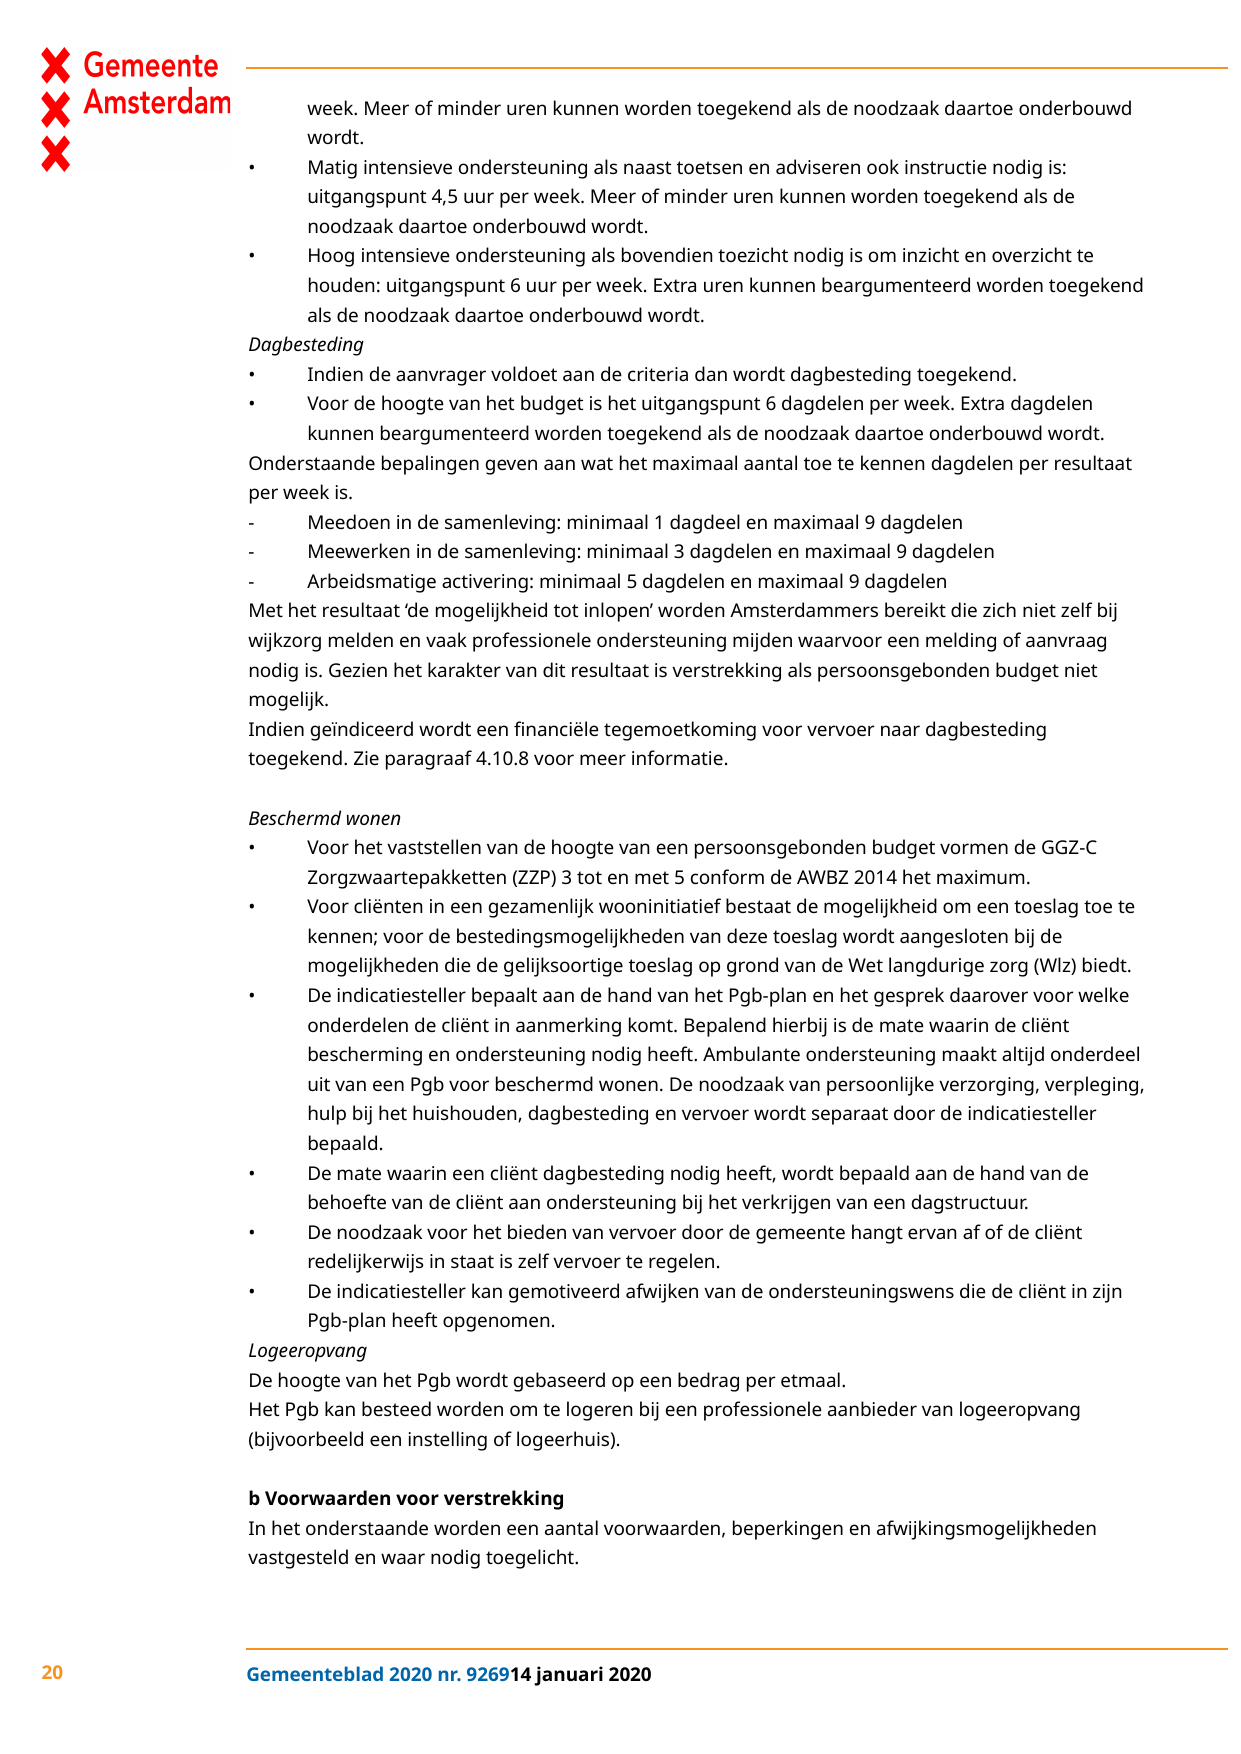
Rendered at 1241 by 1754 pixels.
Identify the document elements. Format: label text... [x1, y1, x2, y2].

text Indien geïndiceerd wordt een financiële tegemoetkoming voor vervoer naar dagbesteding toegekend. Zie paragraaf 4.10.8 voor meer informatie. [248, 716, 1152, 771]
list De indicatiesteller kan gemotiveerd afwijken van de ondersteuningswens die de cliënt in zijn Pgb-plan heeft opgenomen. [248, 1278, 1152, 1333]
text Beschermd wonen [248, 805, 1152, 831]
list Voor het vaststellen van de hoogte van een persoonsgebonden budget vormen de GGZ-C Zorgzwaartepakketten (ZZP) 3 tot en met 5 conform de AWBZ 2014 het maximum. [248, 834, 1152, 890]
list Arbeidsmatige activering: minimaal 5 dagdelen en maximaal 9 dagdelen [248, 568, 1152, 594]
list Meewerken in de samenleving: minimaal 3 dagdelen en maximaal 9 dagdelen [248, 538, 1152, 564]
picture [41, 47, 231, 172]
list Voor de hoogte van het budget is het uitgangspunt 6 dagdelen per week. Extra dagdelen kunnen beargumenteerd worden toegekend als de noodzaak daartoe onderbouwd wordt. [248, 391, 1152, 446]
list Indien de aanvrager voldoet aan de criteria dan wordt dagbesteding toegekend. [248, 361, 1152, 387]
text Met het resultaat ‘de mogelijkheid tot inlopen’ worden Amsterdammers bereikt die zich niet zelf bij wijkzorg melden en vaak professionele ondersteuning mijden waarvoor een melding of aanvraag nodig is. Gezien het karakter van dit resultaat is verstrekking als persoonsgebonden budget niet mogelijk. [248, 598, 1152, 712]
list Hoog intensieve ondersteuning als bovendien toezicht nodig is om inzicht en overzicht te houden: uitgangspunt 6 uur per week. Extra uren kunnen beargumenteerd worden toegekend als de noodzaak daartoe onderbouwd wordt. [248, 243, 1152, 328]
text Dagbesteding [248, 331, 1152, 357]
list Meedoen in de samenleving: minimaal 1 dagdeel en maximaal 9 dagdelen [248, 509, 1152, 535]
text In het onderstaande worden een aantal voorwaarden, beperkingen en afwijkingsmogelijkheden vastgesteld en waar nodig toegelicht. [248, 1515, 1152, 1570]
text b Voorwaarden voor verstrekking [248, 1485, 1152, 1511]
text De hoogte van het Pgb wordt gebaseerd op een bedrag per etmaal. [248, 1367, 1152, 1393]
list De mate waarin een cliënt dagbesteding nodig heeft, wordt bepaald aan de hand van de behoefte van de cliënt aan ondersteuning bij het verkrijgen van een dagstructuur. [248, 1160, 1152, 1215]
text Logeeropvang [248, 1337, 1152, 1363]
text Het Pgb kan besteed worden om te logeren bij een professionele aanbieder van logeeropvang (bijvoorbeeld een instelling of logeerhuis). [248, 1396, 1152, 1452]
list Matig intensieve ondersteuning als naast toetsen en adviseren ook instructie nodig is: uitgangspunt 4,5 uur per week. Meer of minder uren kunnen worden toegekend als de noodzaak daartoe onderbouwd wordt. [248, 154, 1152, 239]
list Voor cliënten in een gezamenlijk wooninitiatief bestaat de mogelijkheid om een toeslag toe te kennen; voor de bestedingsmogelijkheden van deze toeslag wordt aangesloten bij de mogelijkheden die de gelijksoortige toeslag op grond van de Wet langdurige zorg (Wlz) biedt. [248, 893, 1152, 978]
list De indicatiesteller bepaalt aan de hand van het Pgb-plan en het gesprek daarover voor welke onderdelen de cliënt in aanmerking komt. Bepalend hierbij is de mate waarin de cliënt bescherming en ondersteuning nodig heeft. Ambulante ondersteuning maakt altijd onderdeel uit van een Pgb voor beschermd wonen. De noodzaak van persoonlijke verzorging, verpleging, hulp bij het huishouden, dagbesteding en vervoer wordt separaat door de indicatiesteller bepaald. [248, 982, 1152, 1156]
list De noodzaak voor het bieden van vervoer door de gemeente hangt ervan af of de cliënt redelijkerwijs in staat is zelf vervoer te regelen. [248, 1219, 1152, 1274]
text Onderstaande bepalingen geven aan wat het maximaal aantal toe te kennen dagdelen per resultaat per week is. [248, 450, 1152, 505]
list week. Meer of minder uren kunnen worden toegekend als de noodzaak daartoe onderbouwd wordt. [248, 95, 1152, 150]
